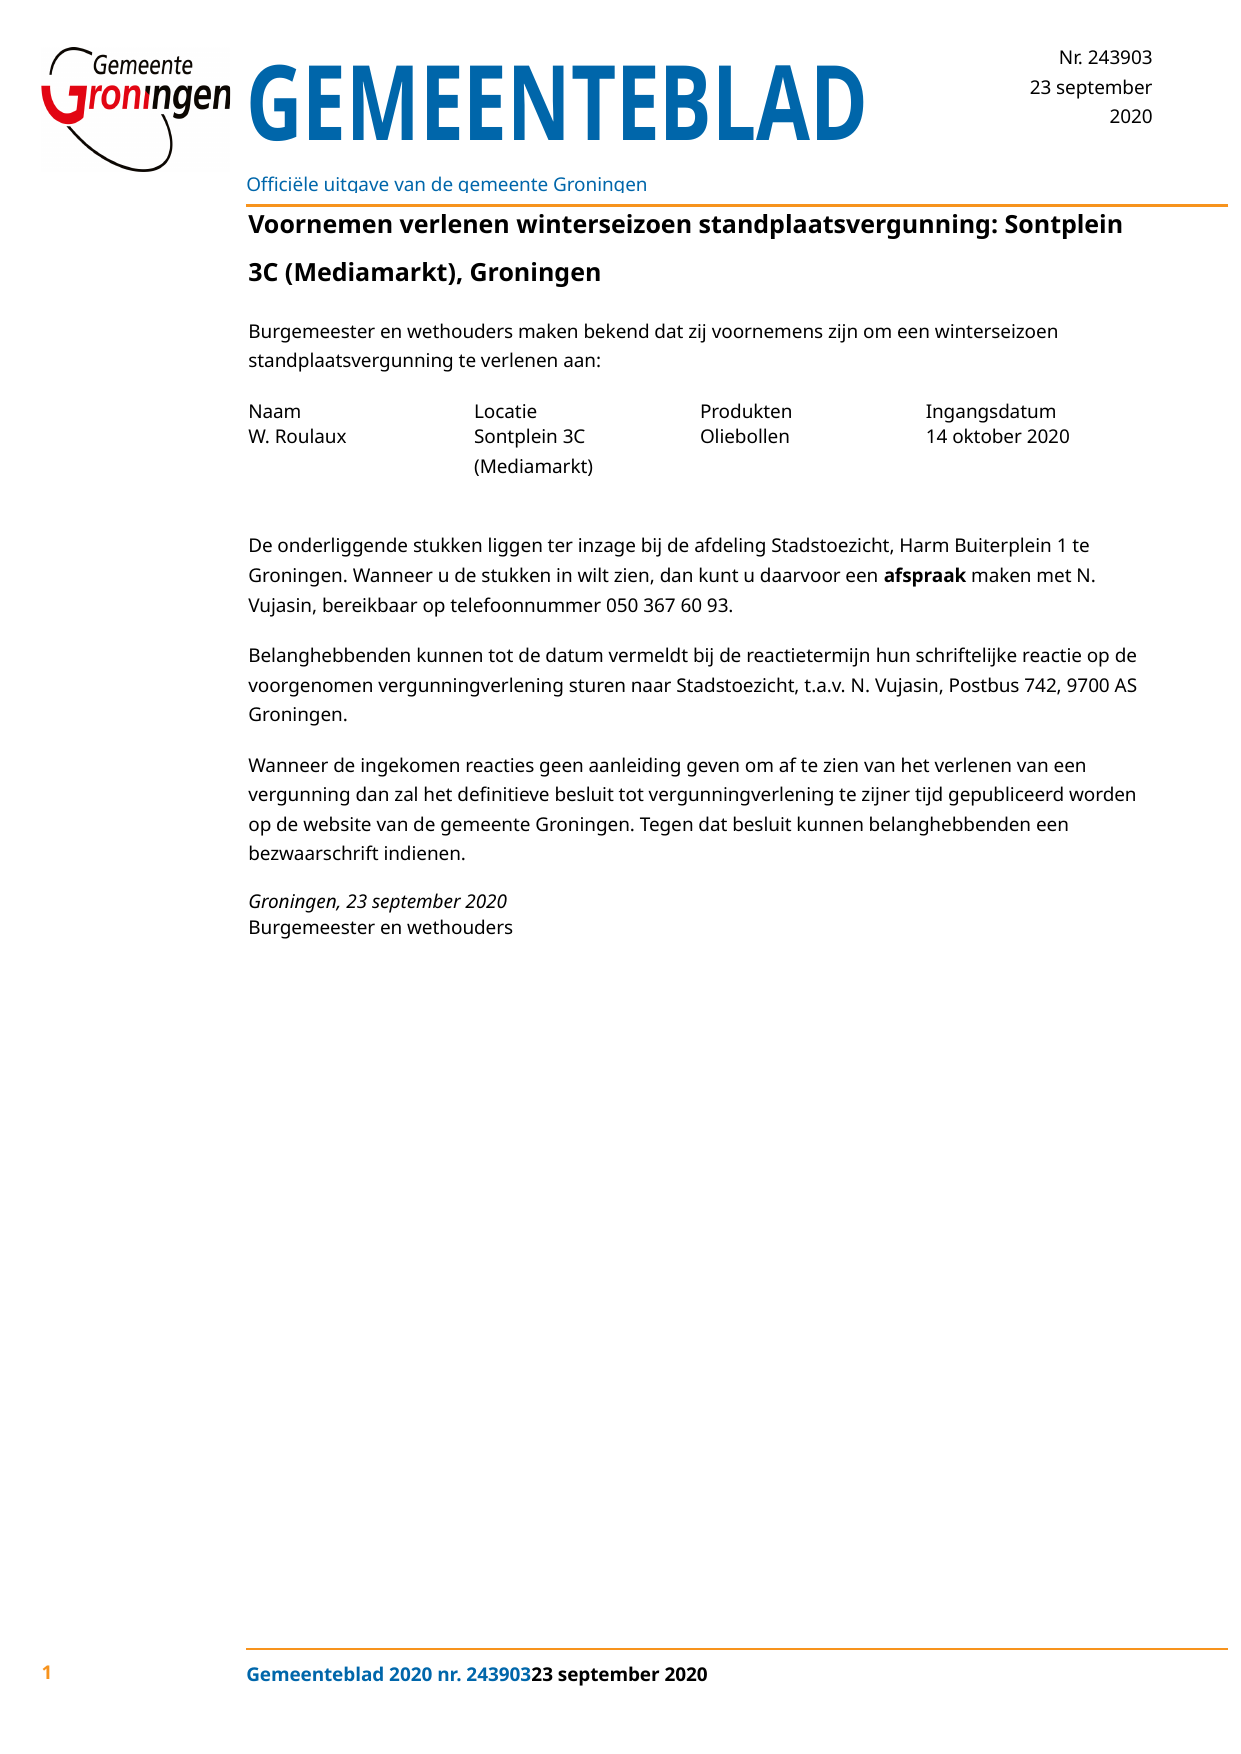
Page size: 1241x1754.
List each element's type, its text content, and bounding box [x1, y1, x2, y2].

table_cell Oliebollen [700, 424, 926, 479]
text Voornemen verlenen winterseizoen standplaatsvergunning: Sontplein 3C (Mediamarkt), Groningen [248, 207, 1152, 288]
table_header Locatie [474, 398, 700, 424]
picture [41, 47, 231, 172]
table_cell 14 oktober 2020 [926, 424, 1152, 479]
text De onderliggende stukken liggen ter inzage bij de afdeling Stadstoezicht, Harm Buiterplein 1 te Groningen. Wanneer u de stukken in wilt zien, dan kunt u daarvoor een afspraak maken met N. Vujasin, bereikbaar op telefoonnummer 050 367 60 93. [248, 533, 1152, 618]
text Burgemeester en wethouders maken bekend dat zij voornemens zijn om een winterseizoen standplaatsvergunning te verlenen aan: [248, 318, 1152, 373]
text Groningen, 23 september 2020 [248, 888, 1152, 914]
text Wanneer de ingekomen reacties geen aanleiding geven om af te zien van het verlenen van een vergunning dan zal het definitieve besluit tot vergunningverlening te zijner tijd gepubliceerd worden op de website van de gemeente Groningen. Tegen dat besluit kunnen belanghebbenden een bezwaarschrift indienen. [248, 752, 1152, 866]
text Belanghebbenden kunnen tot de datum vermeldt bij de reactietermijn hun schriftelijke reactie op de voorgenomen vergunningverlening sturen naar Stadstoezicht, t.a.v. N. Vujasin, Postbus 742, 9700 AS Groningen. [248, 642, 1152, 727]
table_header Produkten [700, 398, 926, 424]
table_header Ingangsdatum [926, 398, 1152, 424]
text Burgemeester en wethouders [248, 914, 1152, 940]
table_cell Sontplein 3C (Mediamarkt) [474, 424, 700, 479]
table_header Naam [248, 398, 474, 424]
table_cell W. Roulaux [248, 424, 474, 479]
